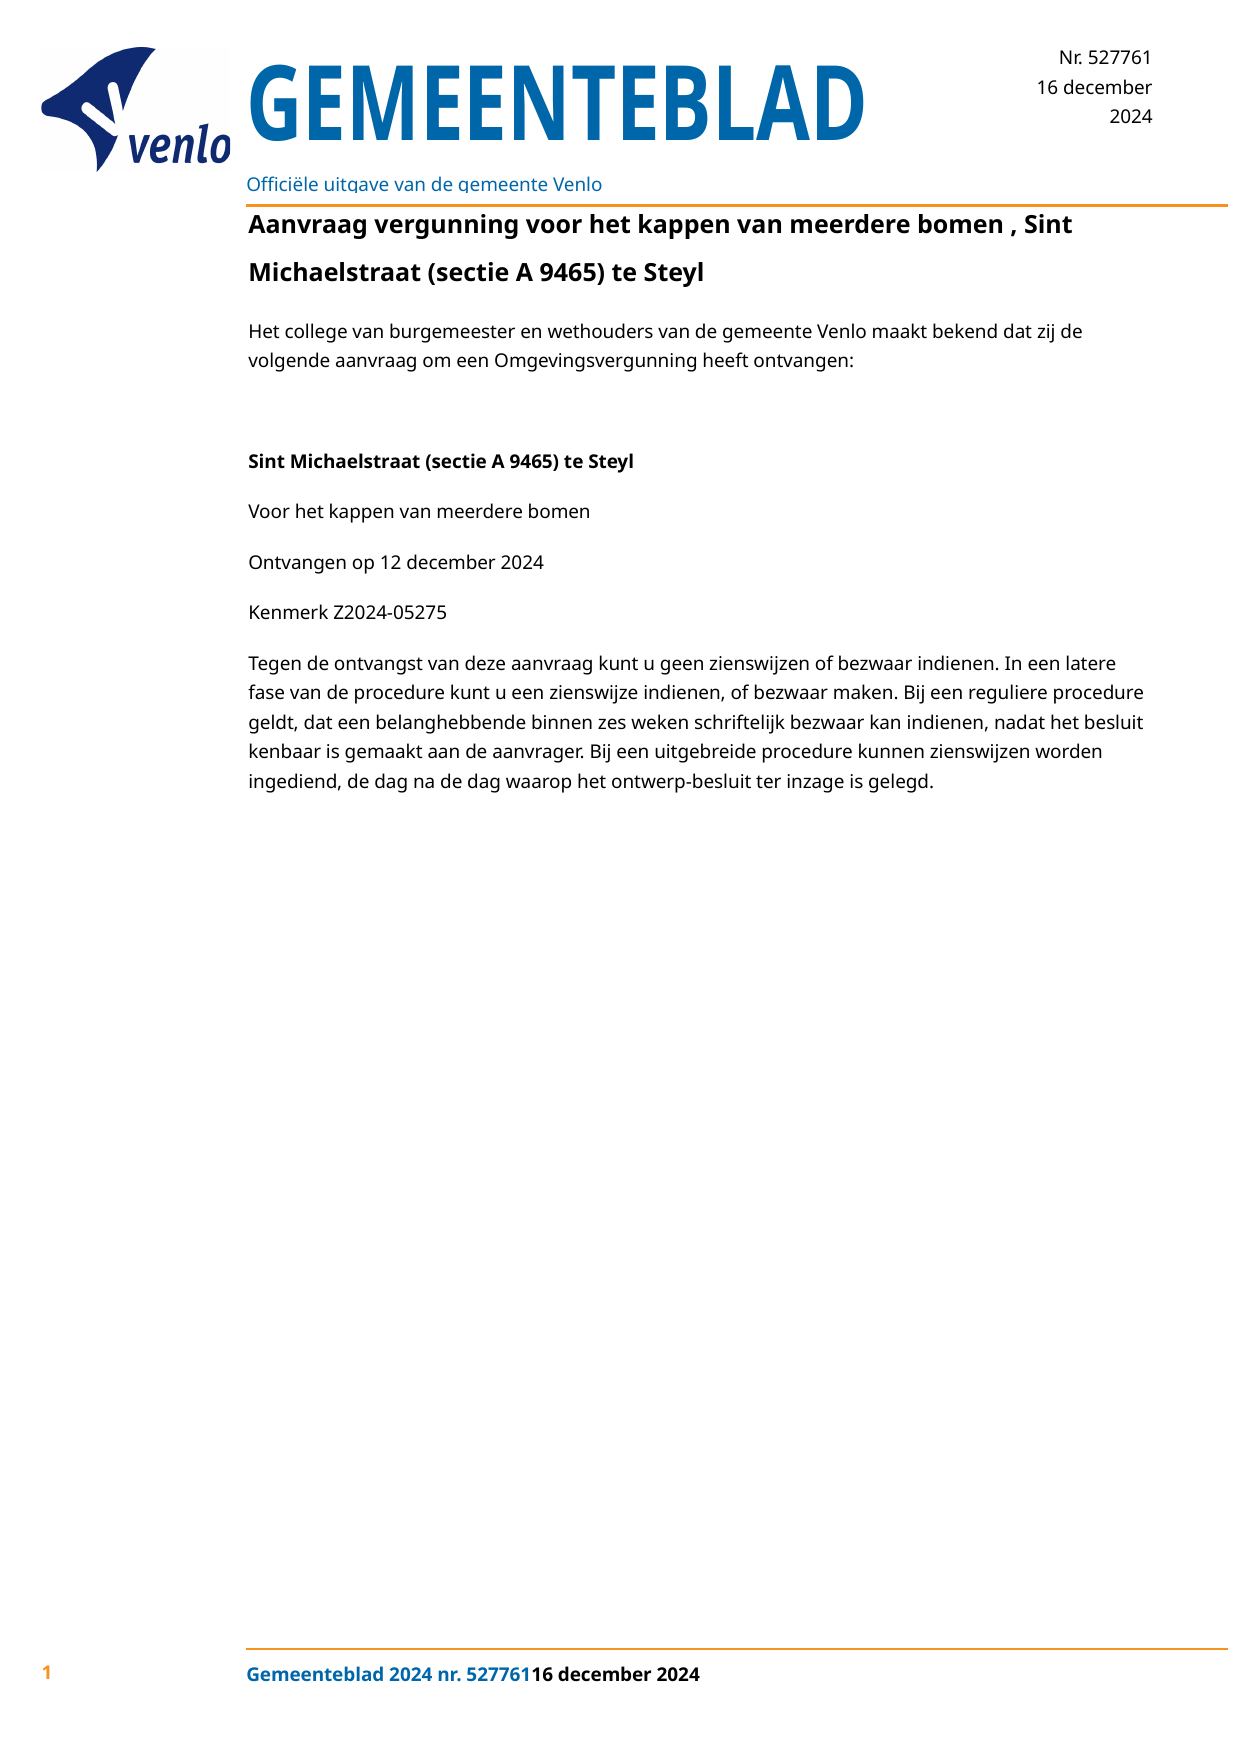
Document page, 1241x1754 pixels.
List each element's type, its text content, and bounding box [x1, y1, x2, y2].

text Kenmerk Z2024-05275 [248, 599, 1152, 625]
text Sint Michaelstraat (sectie A 9465) te Steyl [248, 448, 1152, 474]
text Voor het kappen van meerdere bomen [248, 499, 1152, 524]
text Het college van burgemeester en wethouders van de gemeente Venlo maakt bekend dat zij de volgende aanvraag om een Omgevingsvergunning heeft ontvangen: [248, 318, 1152, 373]
text Tegen de ontvangst van deze aanvraag kunt u geen zienswijzen of bezwaar indienen. In een latere fase van de procedure kunt u een zienswijze indienen, of bezwaar maken. Bij een reguliere procedure geldt, dat een belanghebbende binnen zes weken schriftelijk bezwaar kan indienen, nadat het besluit kenbaar is gemaakt aan de aanvrager. Bij een uitgebreide procedure kunnen zienswijzen worden ingediend, de dag na de dag waarop het ontwerp-besluit ter inzage is gelegd. [248, 650, 1152, 794]
picture [41, 47, 231, 172]
text Ontvangen op 12 december 2024 [248, 549, 1152, 575]
text Aanvraag vergunning voor het kappen van meerdere bomen , Sint Michaelstraat (sectie A 9465) te Steyl [248, 207, 1152, 288]
